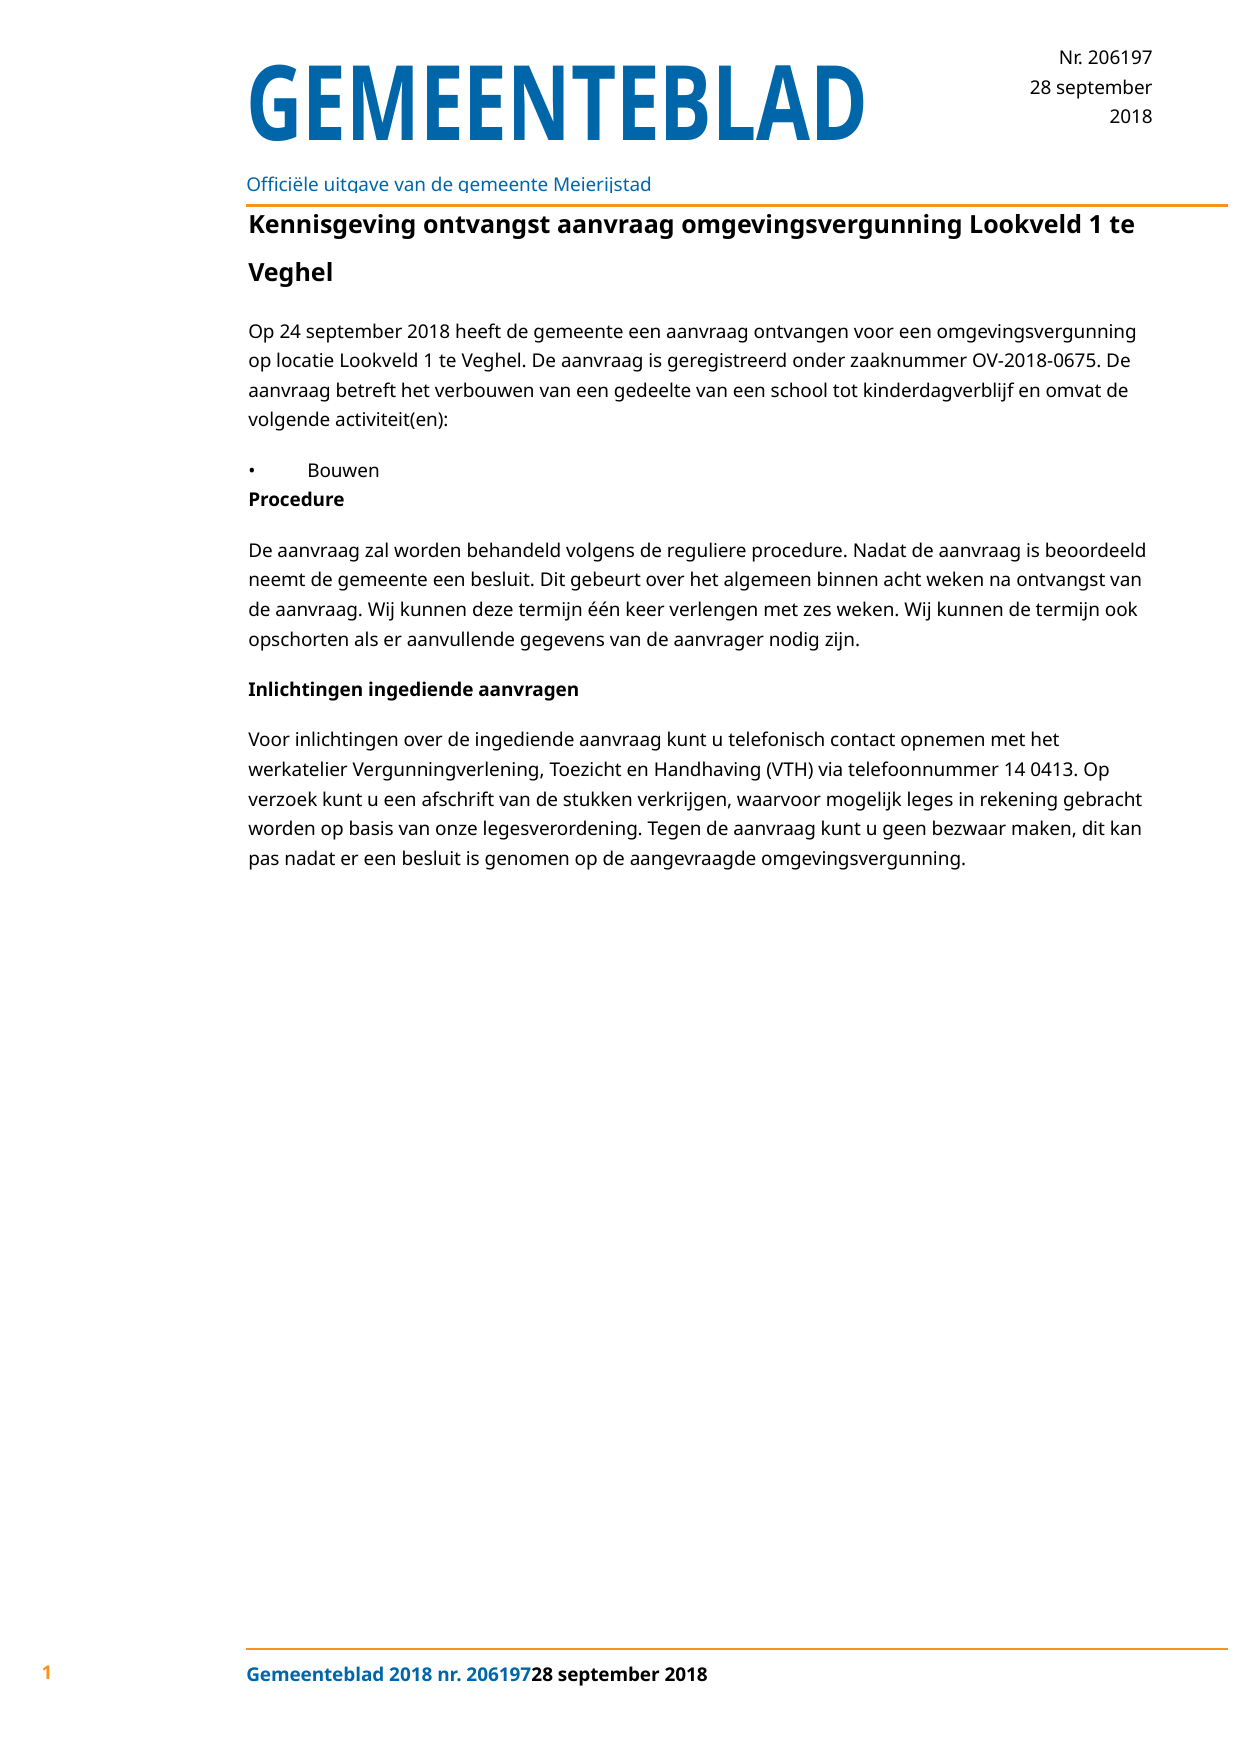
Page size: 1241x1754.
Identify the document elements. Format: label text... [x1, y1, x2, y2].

picture [41, 47, 231, 172]
text Inlichtingen ingediende aanvragen [248, 676, 1152, 702]
text Voor inlichtingen over de ingediende aanvraag kunt u telefonisch contact opnemen met het werkatelier Vergunningverlening, Toezicht en Handhaving (VTH) via telefoonnummer 14 0413. Op verzoek kunt u een afschrift van de stukken verkrijgen, waarvoor mogelijk leges in rekening gebracht worden op basis van onze legesverordening. Tegen de aanvraag kunt u geen bezwaar maken, dit kan pas nadat er een besluit is genomen op de aangevraagde omgevingsvergunning. [248, 727, 1152, 871]
text Procedure [248, 487, 1152, 512]
text Op 24 september 2018 heeft de gemeente een aanvraag ontvangen voor een omgevingsvergunning op locatie Lookveld 1 te Veghel. De aanvraag is geregistreerd onder zaaknummer OV-2018-0675. De aanvraag betreft het verbouwen van een gedeelte van een school tot kinderdagverblijf en omvat de volgende activiteit(en): [248, 318, 1152, 432]
text De aanvraag zal worden behandeld volgens de reguliere procedure. Nadat de aanvraag is beoordeeld neemt de gemeente een besluit. Dit gebeurt over het algemeen binnen acht weken na ontvangst van de aanvraag. Wij kunnen deze termijn één keer verlengen met zes weken. Wij kunnen de termijn ook opschorten als er aanvullende gegevens van de aanvrager nodig zijn. [248, 537, 1152, 652]
text Kennisgeving ontvangst aanvraag omgevingsvergunning Lookveld 1 te Veghel [248, 207, 1152, 288]
list Bouwen [248, 457, 1152, 483]
